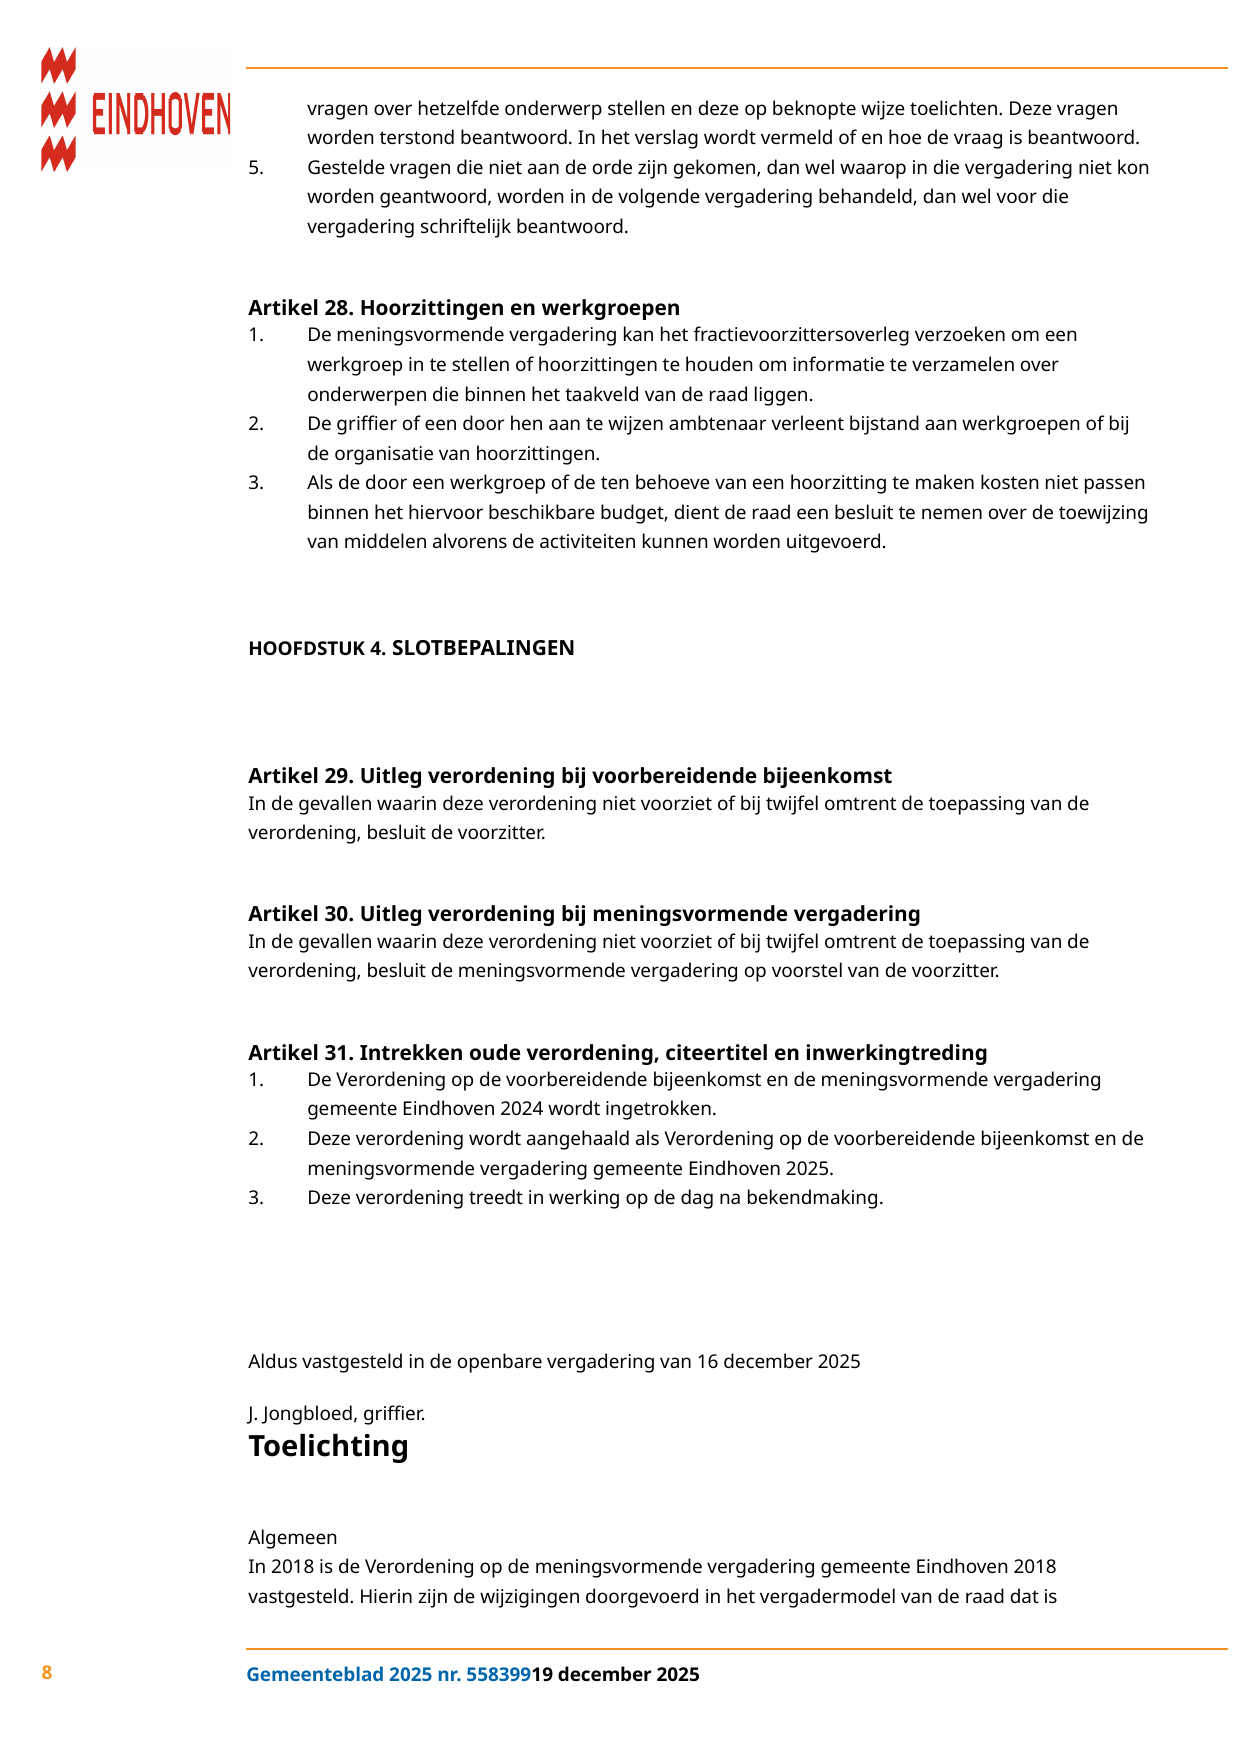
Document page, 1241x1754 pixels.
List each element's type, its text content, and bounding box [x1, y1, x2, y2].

text In 2018 is de Verordening op de meningsvormende vergadering gemeente Eindhoven 2018 vastgesteld. Hierin zijn de wijzigingen doorgevoerd in het vergadermodel van de raad dat is [248, 1553, 1152, 1609]
text In de gevallen waarin deze verordening niet voorziet of bij twijfel omtrent de toepassing van de verordening, besluit de voorzitter. [248, 790, 1152, 845]
list Deze verordening treedt in werking op de dag na bekendmaking. [248, 1184, 1152, 1210]
list De meningsvormende vergadering kan het fractievoorzittersoverleg verzoeken om een werkgroep in te stellen of hoorzittingen te houden om informatie te verzamelen over onderwerpen die binnen het taakveld van de raad liggen. [248, 322, 1152, 406]
text In de gevallen waarin deze verordening niet voorziet of bij twijfel omtrent de toepassing van de verordening, besluit de meningsvormende vergadering op voorstel van de voorzitter. [248, 928, 1152, 983]
list De Verordening op de voorbereidende bijeenkomst en de meningsvormende vergadering gemeente Eindhoven 2024 wordt ingetrokken. [248, 1066, 1152, 1121]
list De griffier of een door hen aan te wijzen ambtenaar verleent bijstand aan werkgroepen of bij de organisatie van hoorzittingen. [248, 410, 1152, 466]
text J. Jongbloed, griffier. [248, 1400, 1152, 1426]
list Gestelde vragen die niet aan de orde zijn gekomen, dan wel waarop in die vergadering niet kon worden geantwoord, worden in de volgende vergadering behandeld, dan wel voor die vergadering schriftelijk beantwoord. [248, 154, 1152, 239]
text Artikel 28. Hoorzittingen en werkgroepen [248, 293, 1152, 322]
picture [41, 47, 231, 172]
text Artikel 29. Uitleg verordening bij voorbereidende bijeenkomst [248, 762, 1152, 790]
text Artikel 31. Intrekken oude verordening, citeertitel en inwerkingtreding [248, 1038, 1152, 1066]
text Toelichting [248, 1426, 1152, 1465]
text Aldus vastgesteld in de openbare vergadering van 16 december 2025 [248, 1348, 1152, 1374]
text Artikel 30. Uitleg verordening bij meningsvormende vergadering [248, 899, 1152, 928]
list vragen over hetzelfde onderwerp stellen en deze op beknopte wijze toelichten. Deze vragen worden terstond beantwoord. In het verslag wordt vermeld of en hoe de vraag is beantwoord. [248, 95, 1152, 150]
list Als de door een werkgroep of de ten behoeve van een hoorzitting te maken kosten niet passen binnen het hiervoor beschikbare budget, dient de raad een besluit te nemen over de toewijzing van middelen alvorens de activiteiten kunnen worden uitgevoerd. [248, 469, 1152, 554]
text Algemeen [248, 1524, 1152, 1550]
list Deze verordening wordt aangehaald als Verordening op de voorbereidende bijeenkomst en de meningsvormende vergadering gemeente Eindhoven 2025. [248, 1125, 1152, 1181]
text HOOFDSTUK 4. SLOTBEPALINGEN [248, 633, 1152, 662]
